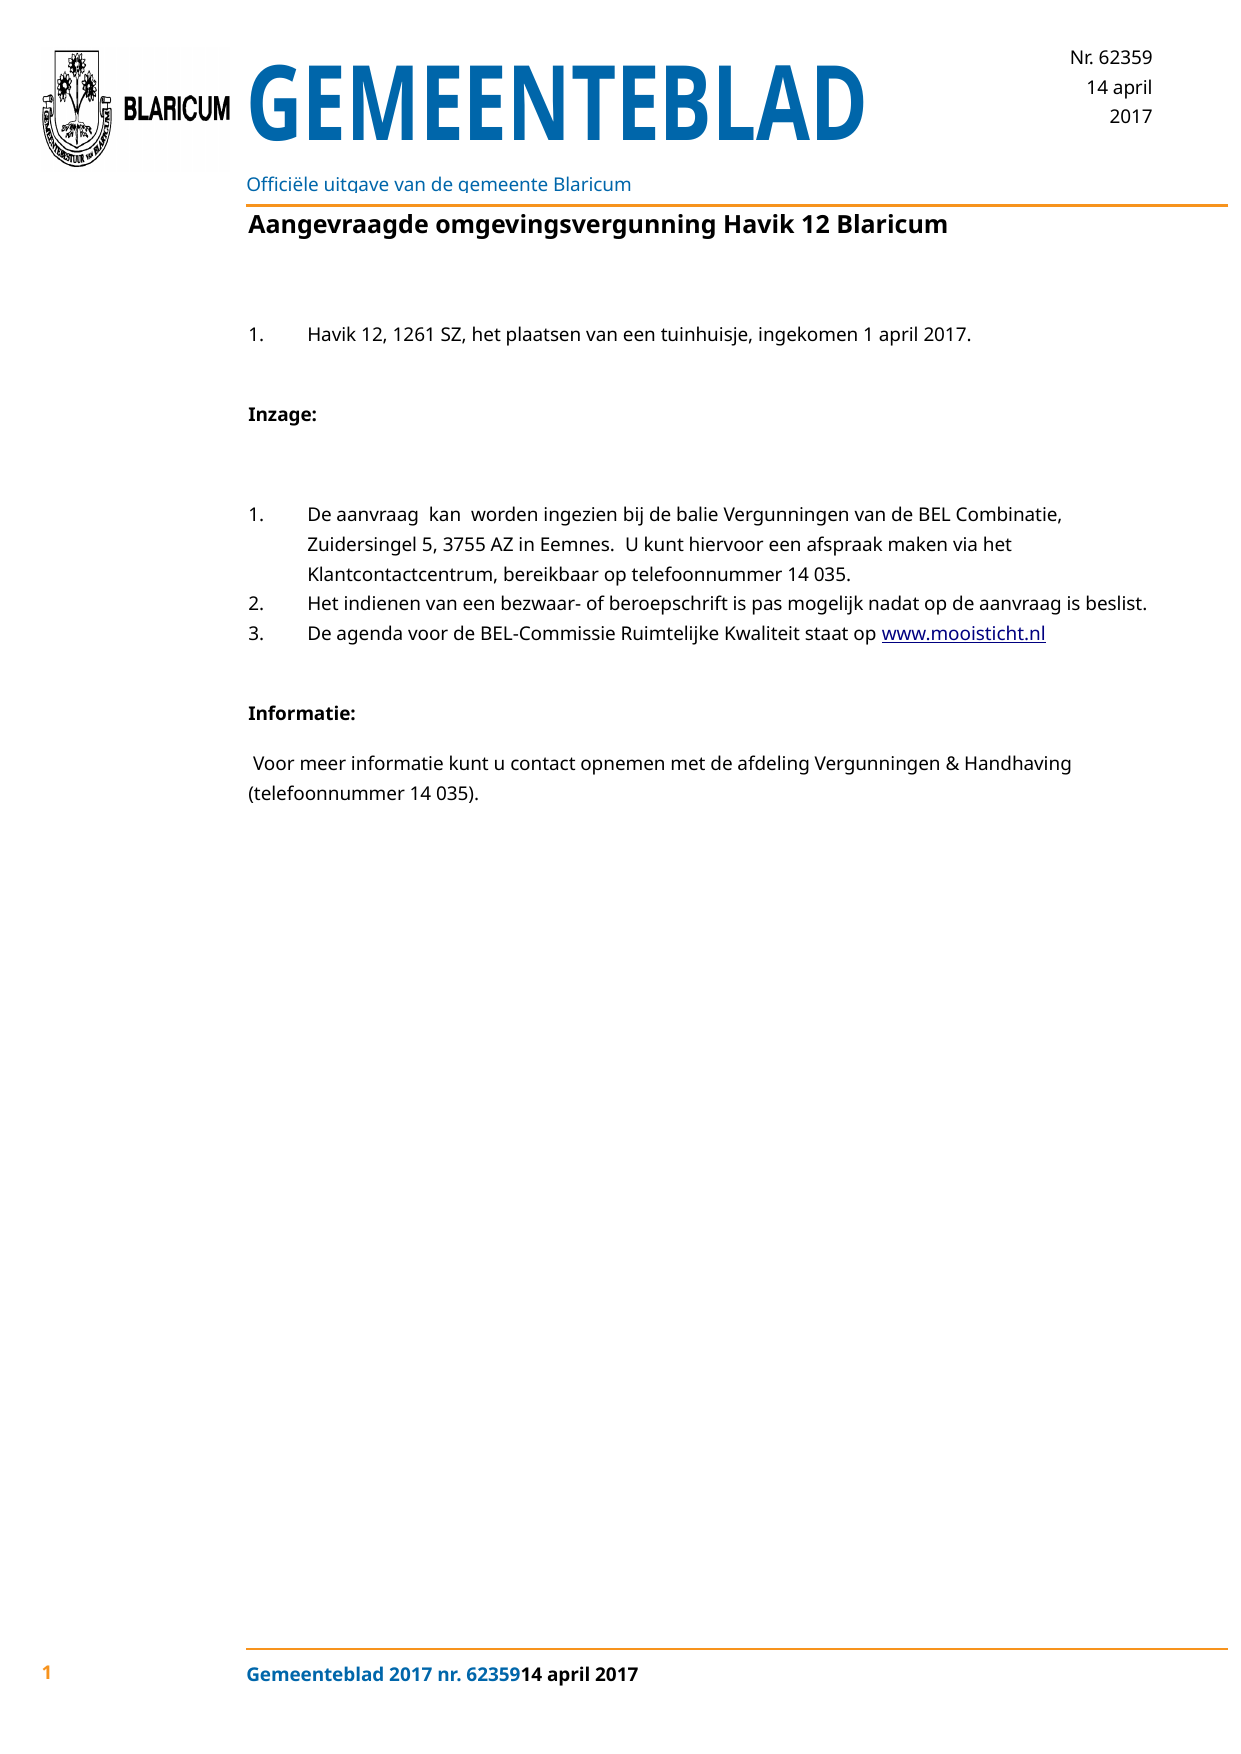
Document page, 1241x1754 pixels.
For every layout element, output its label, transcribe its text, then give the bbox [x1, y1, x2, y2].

list Het indienen van een bezwaar- of beroepschrift is pas mogelijk nadat op de aanvraag is beslist. [248, 590, 1152, 616]
text Voor meer informatie kunt u contact opnemen met de afdeling Vergunningen & Handhaving (telefoonnummer 14 035). [248, 750, 1152, 806]
list Havik 12, 1261 SZ, het plaatsen van een tuinhuisje, ingekomen 1 april 2017. [248, 321, 1152, 346]
text Inzage: [248, 401, 1152, 426]
list De aanvraag kan worden ingezien bij de balie Vergunningen van de BEL Combinatie, Zuidersingel 5, 3755 AZ in Eemnes. U kunt hiervoor een afspraak maken via het Klantcontactcentrum, bereikbaar op telefoonnummer 14 035. [248, 502, 1152, 586]
picture [41, 47, 231, 172]
list De agenda voor de BEL-Commissie Ruimtelijke Kwaliteit staat op www.mooisticht.nl [248, 620, 1152, 646]
text Aangevraagde omgevingsvergunning Havik 12 Blaricum [248, 207, 1152, 241]
text Informatie: [248, 700, 1152, 726]
